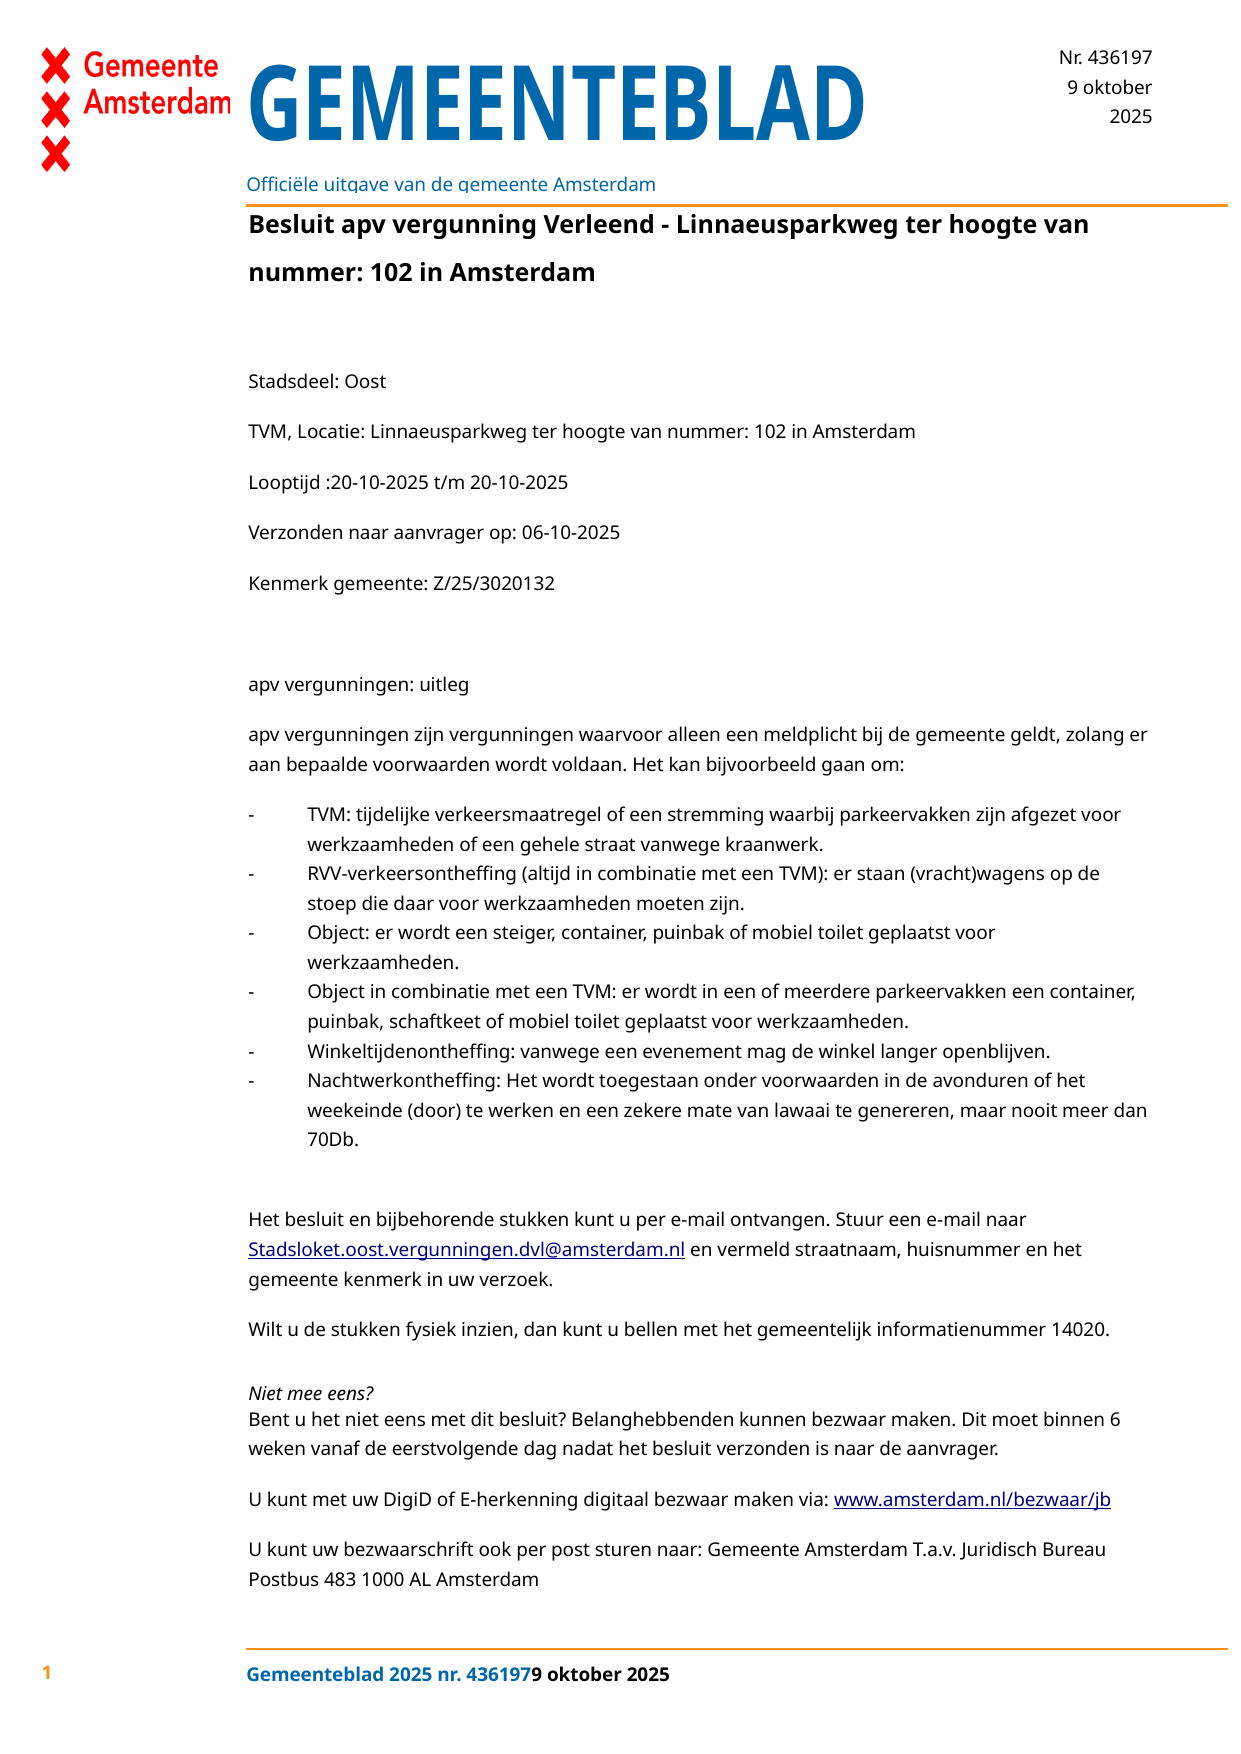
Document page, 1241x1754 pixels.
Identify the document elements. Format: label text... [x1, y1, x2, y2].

picture [41, 47, 231, 172]
text apv vergunningen zijn vergunningen waarvoor alleen een meldplicht bij de gemeente geldt, zolang er aan bepaalde voorwaarden wordt voldaan. Het kan bijvoorbeeld gaan om: [248, 721, 1152, 777]
list Object in combinatie met een TVM: er wordt in een of meerdere parkeervakken een container, puinbak, schaftkeet of mobiel toilet geplaatst voor werkzaamheden. [248, 979, 1152, 1034]
text Stadsdeel: Oost [248, 368, 1152, 394]
text Kenmerk gemeente: Z/25/3020132 [248, 570, 1152, 596]
text Verzonden naar aanvrager op: 06-10-2025 [248, 519, 1152, 545]
list Nachtwerkontheffing: Het wordt toegestaan onder voorwaarden in de avonduren of het weekeinde (door) te werken en een zekere mate van lawaai te genereren, maar nooit meer dan 70Db. [248, 1067, 1152, 1152]
text Looptijd :20-10-2025 t/m 20-10-2025 [248, 469, 1152, 495]
list Object: er wordt een steiger, container, puinbak of mobiel toilet geplaatst voor werkzaamheden. [248, 919, 1152, 975]
text Wilt u de stukken fysiek inzien, dan kunt u bellen met het gemeentelijk informatienummer 14020. [248, 1316, 1152, 1342]
text Het besluit en bijbehorende stukken kunt u per e-mail ontvangen. Stuur een e-mail naar Stadsloket.oost.vergunningen.dvl@amsterdam.nl en vermeld straatnaam, huisnummer en het gemeente kenmerk in uw verzoek. [248, 1207, 1152, 1292]
text Niet mee eens? [248, 1380, 1152, 1406]
text Besluit apv vergunning Verleend - Linnaeusparkweg ter hoogte van nummer: 102 in Amsterdam [248, 207, 1152, 288]
text U kunt uw bezwaarschrift ook per post sturen naar: Gemeente Amsterdam T.a.v. Juridisch Bureau Postbus 483 1000 AL Amsterdam [248, 1536, 1152, 1592]
text U kunt met uw DigiD of E-herkenning digitaal bezwaar maken via: www.amsterdam.nl/bezwaar/jb [248, 1486, 1152, 1512]
list TVM: tijdelijke verkeersmaatregel of een stremming waarbij parkeervakken zijn afgezet voor werkzaamheden of een gehele straat vanwege kraanwerk. [248, 801, 1152, 857]
text apv vergunningen: uitleg [248, 671, 1152, 697]
list RVV-verkeersontheffing (altijd in combinatie met een TVM): er staan (vracht)wagens op de stoep die daar voor werkzaamheden moeten zijn. [248, 860, 1152, 916]
text Bent u het niet eens met dit besluit? Belanghebbenden kunnen bezwaar maken. Dit moet binnen 6 weken vanaf de eerstvolgende dag nadat het besluit verzonden is naar de aanvrager. [248, 1406, 1152, 1461]
text TVM, Locatie: Linnaeusparkweg ter hoogte van nummer: 102 in Amsterdam [248, 419, 1152, 444]
list Winkeltijdenontheffing: vanwege een evenement mag de winkel langer openblijven. [248, 1038, 1152, 1064]
